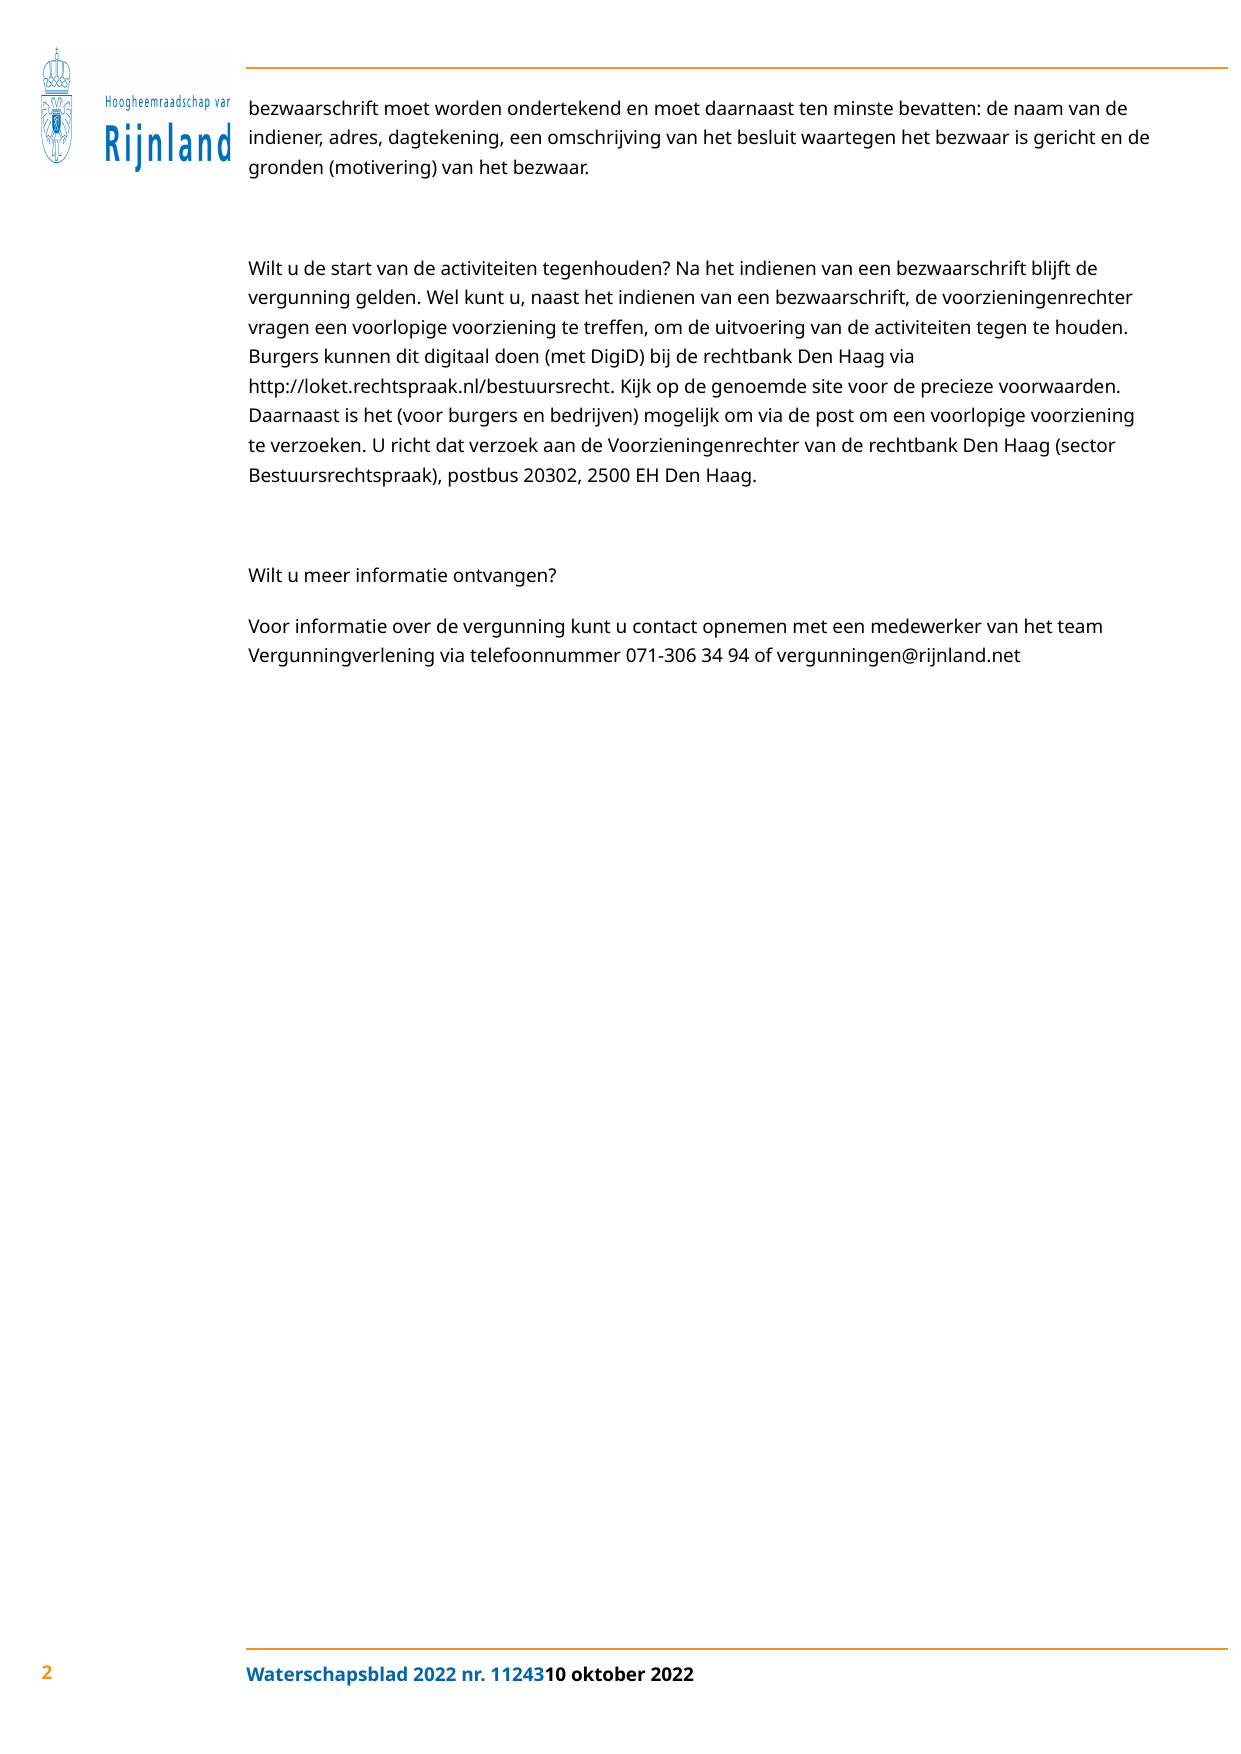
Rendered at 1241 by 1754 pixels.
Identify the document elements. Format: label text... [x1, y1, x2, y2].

text bezwaarschrift moet worden ondertekend en moet daarnaast ten minste bevatten: de naam van de indiener, adres, dagtekening, een omschrijving van het besluit waartegen het bezwaar is gericht en de gronden (motivering) van het bezwaar. [248, 95, 1152, 180]
text Wilt u de start van de activiteiten tegenhouden? Na het indienen van een bezwaarschrift blijft de vergunning gelden. Wel kunt u, naast het indienen van een bezwaarschrift, de voorzieningenrechter vragen een voorlopige voorziening te treffen, om de uitvoering van de activiteiten tegen te houden. Burgers kunnen dit digitaal doen (met DigiD) bij de rechtbank Den Haag via http://loket.rechtspraak.nl/bestuursrecht. Kijk op de genoemde site voor de precieze voorwaarden. Daarnaast is het (voor burgers en bedrijven) mogelijk om via de post om een voorlopige voorziening te verzoeken. U richt dat verzoek aan de Voorzieningenrechter van de rechtbank Den Haag (sector Bestuursrechtspraak), postbus 20302, 2500 EH Den Haag. [248, 255, 1152, 488]
text Voor informatie over de vergunning kunt u contact opnemen met een medewerker van het team Vergunningverlening via telefoonnummer 071-306 34 94 of vergunningen@rijnland.net [248, 613, 1152, 668]
picture [41, 47, 231, 172]
text Wilt u meer informatie ontvangen? [248, 563, 1152, 588]
